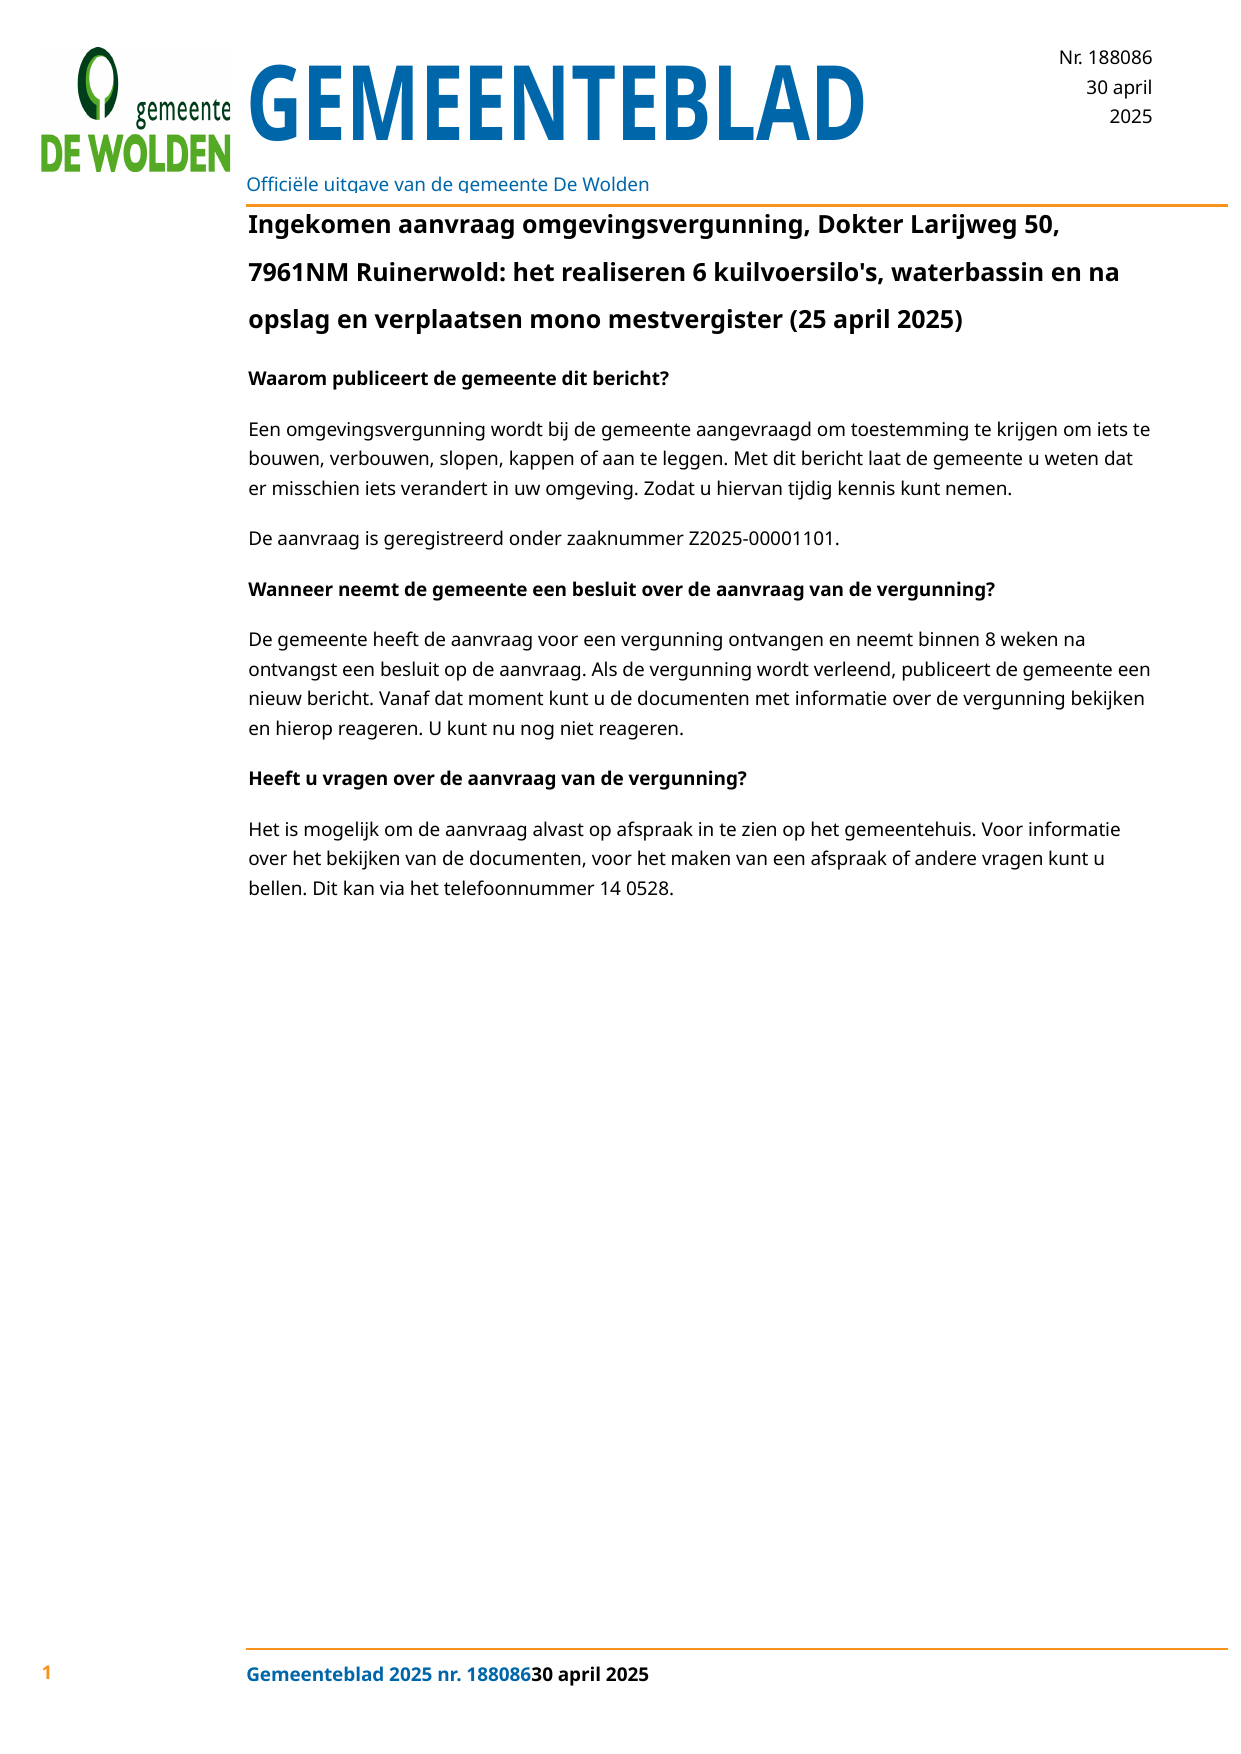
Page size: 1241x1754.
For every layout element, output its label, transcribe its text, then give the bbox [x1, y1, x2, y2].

text De aanvraag is geregistreerd onder zaaknummer Z2025-00001101. [248, 526, 1152, 551]
text Heeft u vragen over de aanvraag van de vergunning? [248, 766, 1152, 791]
text De gemeente heeft de aanvraag voor een vergunning ontvangen en neemt binnen 8 weken na ontvangst een besluit op de aanvraag. Als de vergunning wordt verleend, publiceert de gemeente een nieuw bericht. Vanaf dat moment kunt u de documenten met informatie over de vergunning bekijken en hierop reageren. U kunt nu nog niet reageren. [248, 626, 1152, 741]
text Een omgevingsvergunning wordt bij de gemeente aangevraagd om toestemming te krijgen om iets te bouwen, verbouwen, slopen, kappen of aan te leggen. Met dit bericht laat de gemeente u weten dat er misschien iets verandert in uw omgeving. Zodat u hiervan tijdig kennis kunt nemen. [248, 416, 1152, 501]
text Wanneer neemt de gemeente een besluit over de aanvraag van de vergunning? [248, 576, 1152, 602]
text Ingekomen aanvraag omgevingsvergunning, Dokter Larijweg 50, 7961NM Ruinerwold: het realiseren 6 kuilvoersilo's, waterbassin en na opslag en verplaatsen mono mestvergister (25 april 2025) [248, 207, 1152, 336]
text Waarom publiceert de gemeente dit bericht? [248, 366, 1152, 391]
picture [41, 47, 231, 172]
text Het is mogelijk om de aanvraag alvast op afspraak in te zien op het gemeentehuis. Voor informatie over het bekijken van de documenten, voor het maken van een afspraak of andere vragen kunt u bellen. Dit kan via het telefoonnummer 14 0528. [248, 816, 1152, 901]
